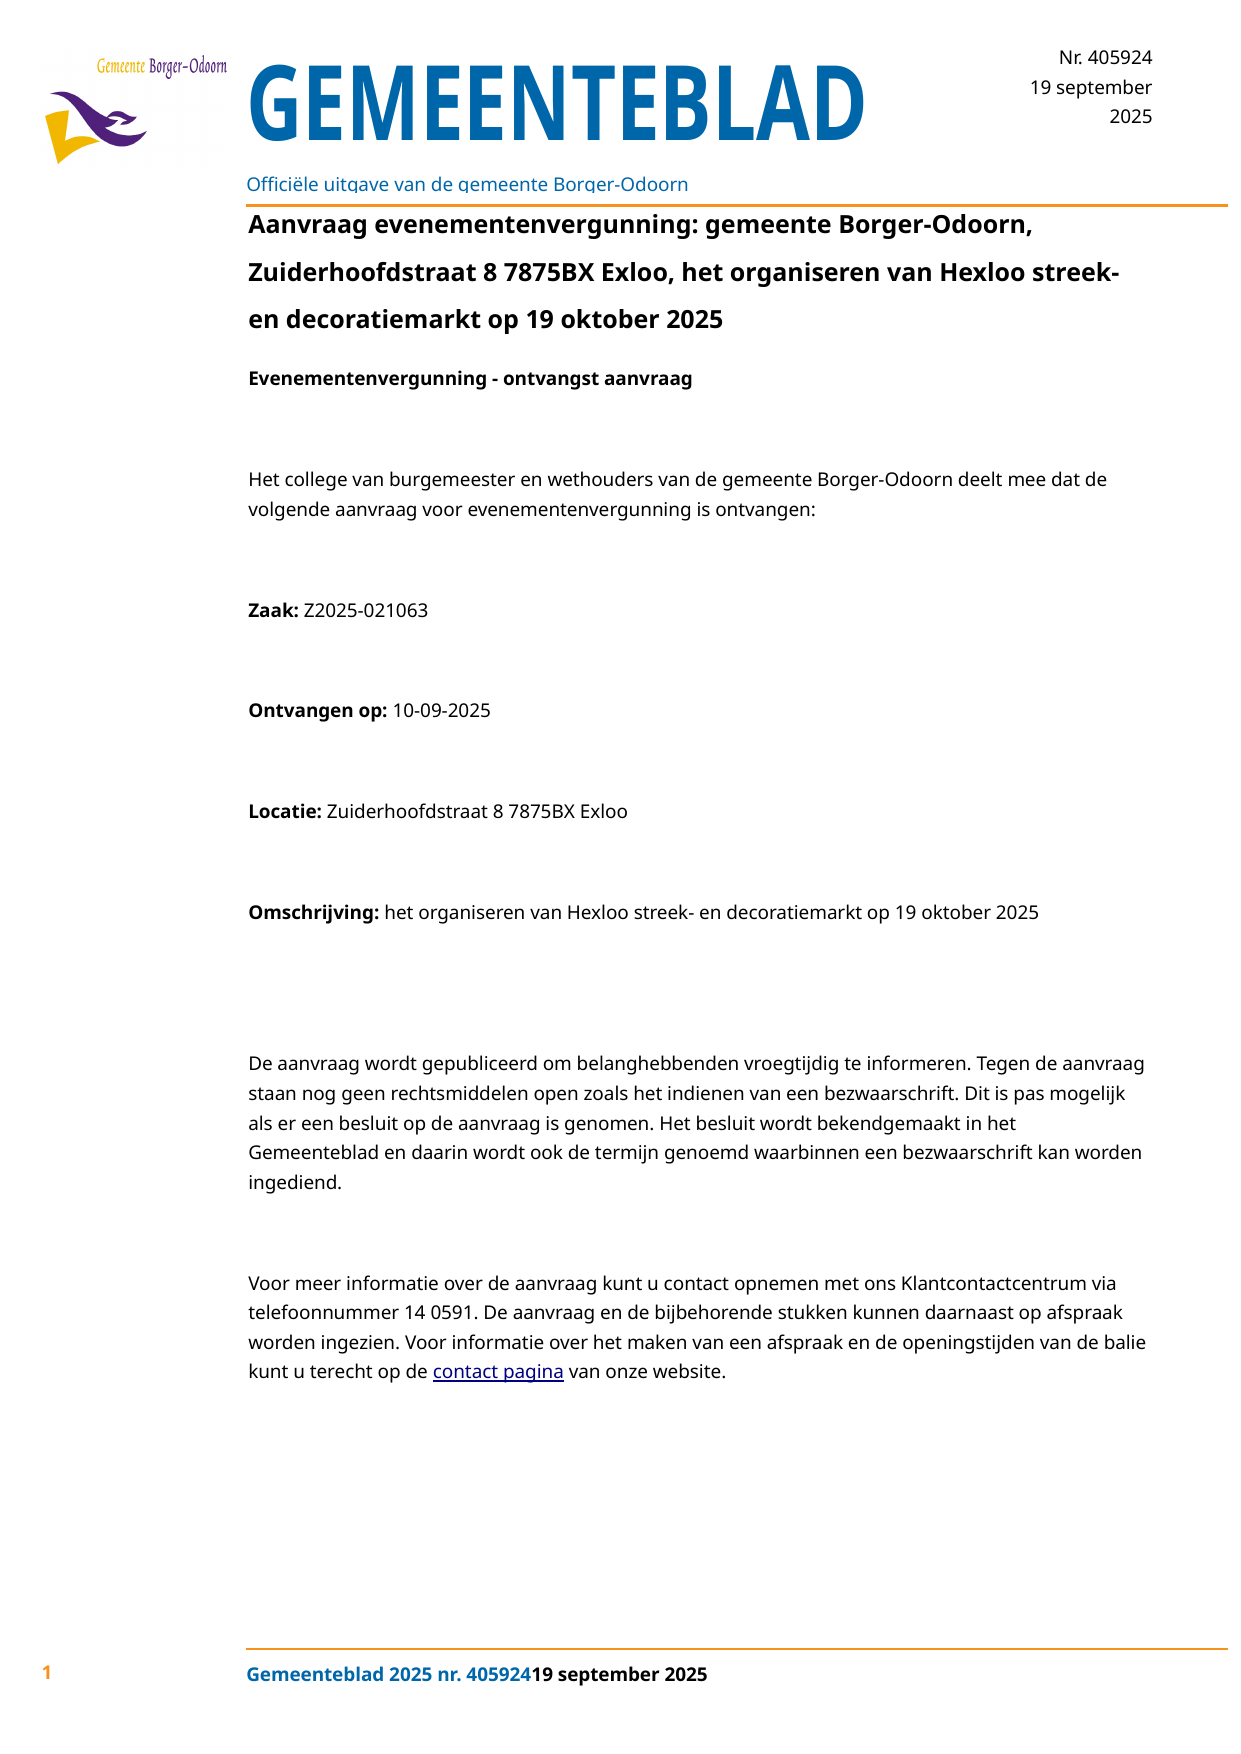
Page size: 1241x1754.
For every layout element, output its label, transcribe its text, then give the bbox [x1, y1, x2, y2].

text Voor meer informatie over de aanvraag kunt u contact opnemen met ons Klantcontactcentrum via telefoonnummer 14 0591. De aanvraag en de bijbehorende stukken kunnen daarnaast op afspraak worden ingezien. Voor informatie over het maken van een afspraak en de openingstijden van de balie kunt u terecht op de contact pagina van onze website. [248, 1270, 1152, 1384]
text De aanvraag wordt gepubliceerd om belanghebbenden vroegtijdig te informeren. Tegen de aanvraag staan nog geen rechtsmiddelen open zoals het indienen van een bezwaarschrift. Dit is pas mogelijk als er een besluit op de aanvraag is genomen. Het besluit wordt bekendgemaakt in het Gemeenteblad en daarin wordt ook de termijn genoemd waarbinnen een bezwaarschrift kan worden ingediend. [248, 1051, 1152, 1194]
picture [41, 47, 231, 172]
text Evenementenvergunning - ontvangst aanvraag [248, 366, 1152, 391]
text Zaak: Z2025-021063 [248, 597, 1152, 622]
text Aanvraag evenementenvergunning: gemeente Borger-Odoorn, Zuiderhoofdstraat 8 7875BX Exloo, het organiseren van Hexloo streek- en decoratiemarkt op 19 oktober 2025 [248, 207, 1152, 336]
text Locatie: Zuiderhoofdstraat 8 7875BX Exloo [248, 798, 1152, 824]
text Het college van burgemeester en wethouders van de gemeente Borger-Odoorn deelt mee dat de volgende aanvraag voor evenementenvergunning is ontvangen: [248, 466, 1152, 522]
text Omschrijving: het organiseren van Hexloo streek- en decoratiemarkt op 19 oktober 2025 [248, 899, 1152, 925]
text Ontvangen op: 10-09-2025 [248, 698, 1152, 723]
